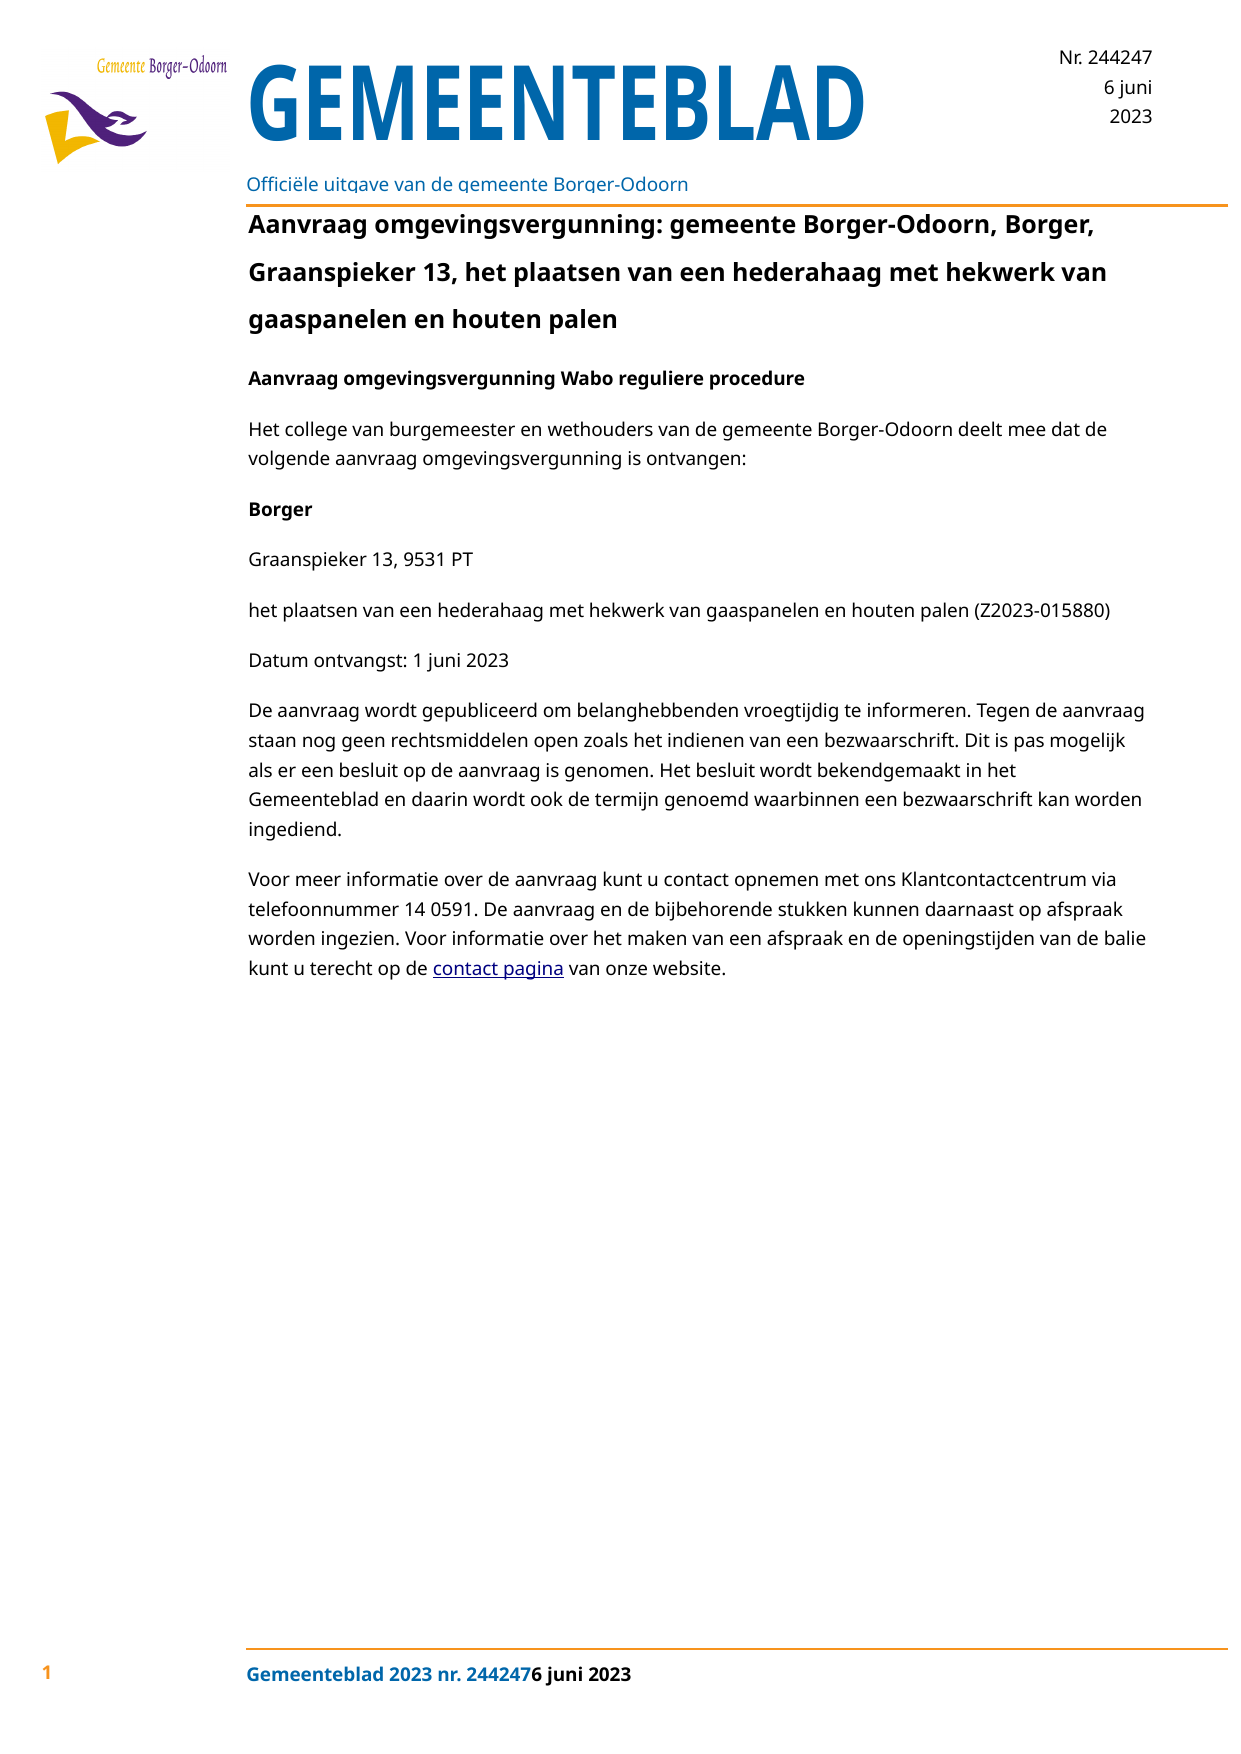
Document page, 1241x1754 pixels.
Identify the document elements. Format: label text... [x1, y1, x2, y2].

text Aanvraag omgevingsvergunning Wabo reguliere procedure [248, 366, 1152, 391]
text Het college van burgemeester en wethouders van de gemeente Borger-Odoorn deelt mee dat de volgende aanvraag omgevingsvergunning is ontvangen: [248, 416, 1152, 471]
text Borger [248, 496, 1152, 522]
text Aanvraag omgevingsvergunning: gemeente Borger-Odoorn, Borger, Graanspieker 13, het plaatsen van een hederahaag met hekwerk van gaaspanelen en houten palen [248, 207, 1152, 336]
picture [41, 47, 231, 172]
text De aanvraag wordt gepubliceerd om belanghebbenden vroegtijdig te informeren. Tegen de aanvraag staan nog geen rechtsmiddelen open zoals het indienen van een bezwaarschrift. Dit is pas mogelijk als er een besluit op de aanvraag is genomen. Het besluit wordt bekendgemaakt in het Gemeenteblad en daarin wordt ook de termijn genoemd waarbinnen een bezwaarschrift kan worden ingediend. [248, 698, 1152, 842]
text Graanspieker 13, 9531 PT [248, 546, 1152, 572]
text het plaatsen van een hederahaag met hekwerk van gaaspanelen en houten palen (Z2023-015880) [248, 597, 1152, 622]
text Voor meer informatie over de aanvraag kunt u contact opnemen met ons Klantcontactcentrum via telefoonnummer 14 0591. De aanvraag en de bijbehorende stukken kunnen daarnaast op afspraak worden ingezien. Voor informatie over het maken van een afspraak en de openingstijden van de balie kunt u terecht op de contact pagina van onze website. [248, 866, 1152, 981]
text Datum ontvangst: 1 juni 2023 [248, 647, 1152, 673]
